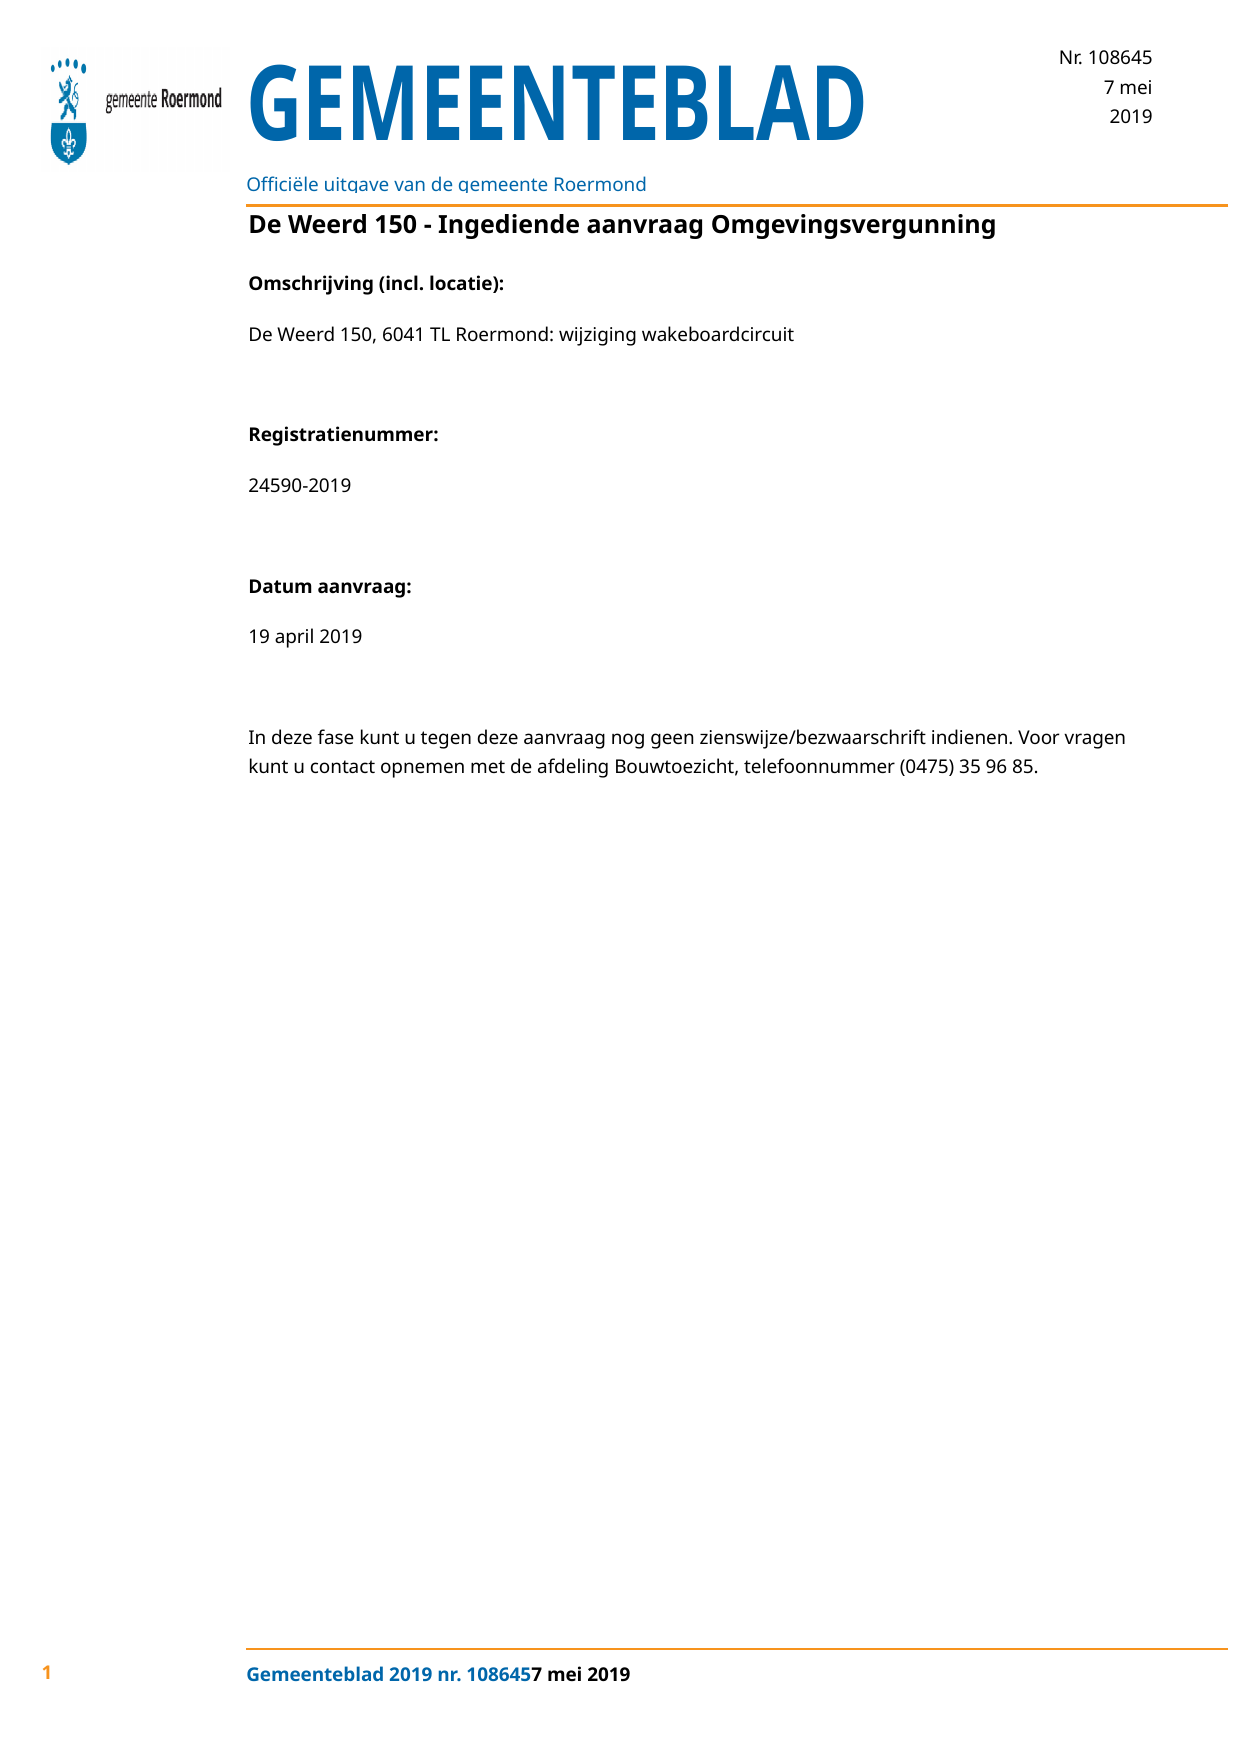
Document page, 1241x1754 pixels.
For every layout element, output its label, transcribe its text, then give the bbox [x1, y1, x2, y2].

text In deze fase kunt u tegen deze aanvraag nog geen zienswijze/bezwaarschrift indienen. Voor vragen kunt u contact opnemen met de afdeling Bouwtoezicht, telefoonnummer (0475) 35 96 85. [248, 724, 1152, 779]
text Datum aanvraag: [248, 573, 1152, 598]
text Omschrijving (incl. locatie): [248, 270, 1152, 296]
text 19 april 2019 [248, 623, 1152, 649]
text 24590-2019 [248, 472, 1152, 498]
picture [41, 47, 231, 172]
text De Weerd 150 - Ingediende aanvraag Omgevingsvergunning [248, 207, 1152, 241]
text Registratienummer: [248, 422, 1152, 447]
text De Weerd 150, 6041 TL Roermond: wijziging wakeboardcircuit [248, 321, 1152, 346]
